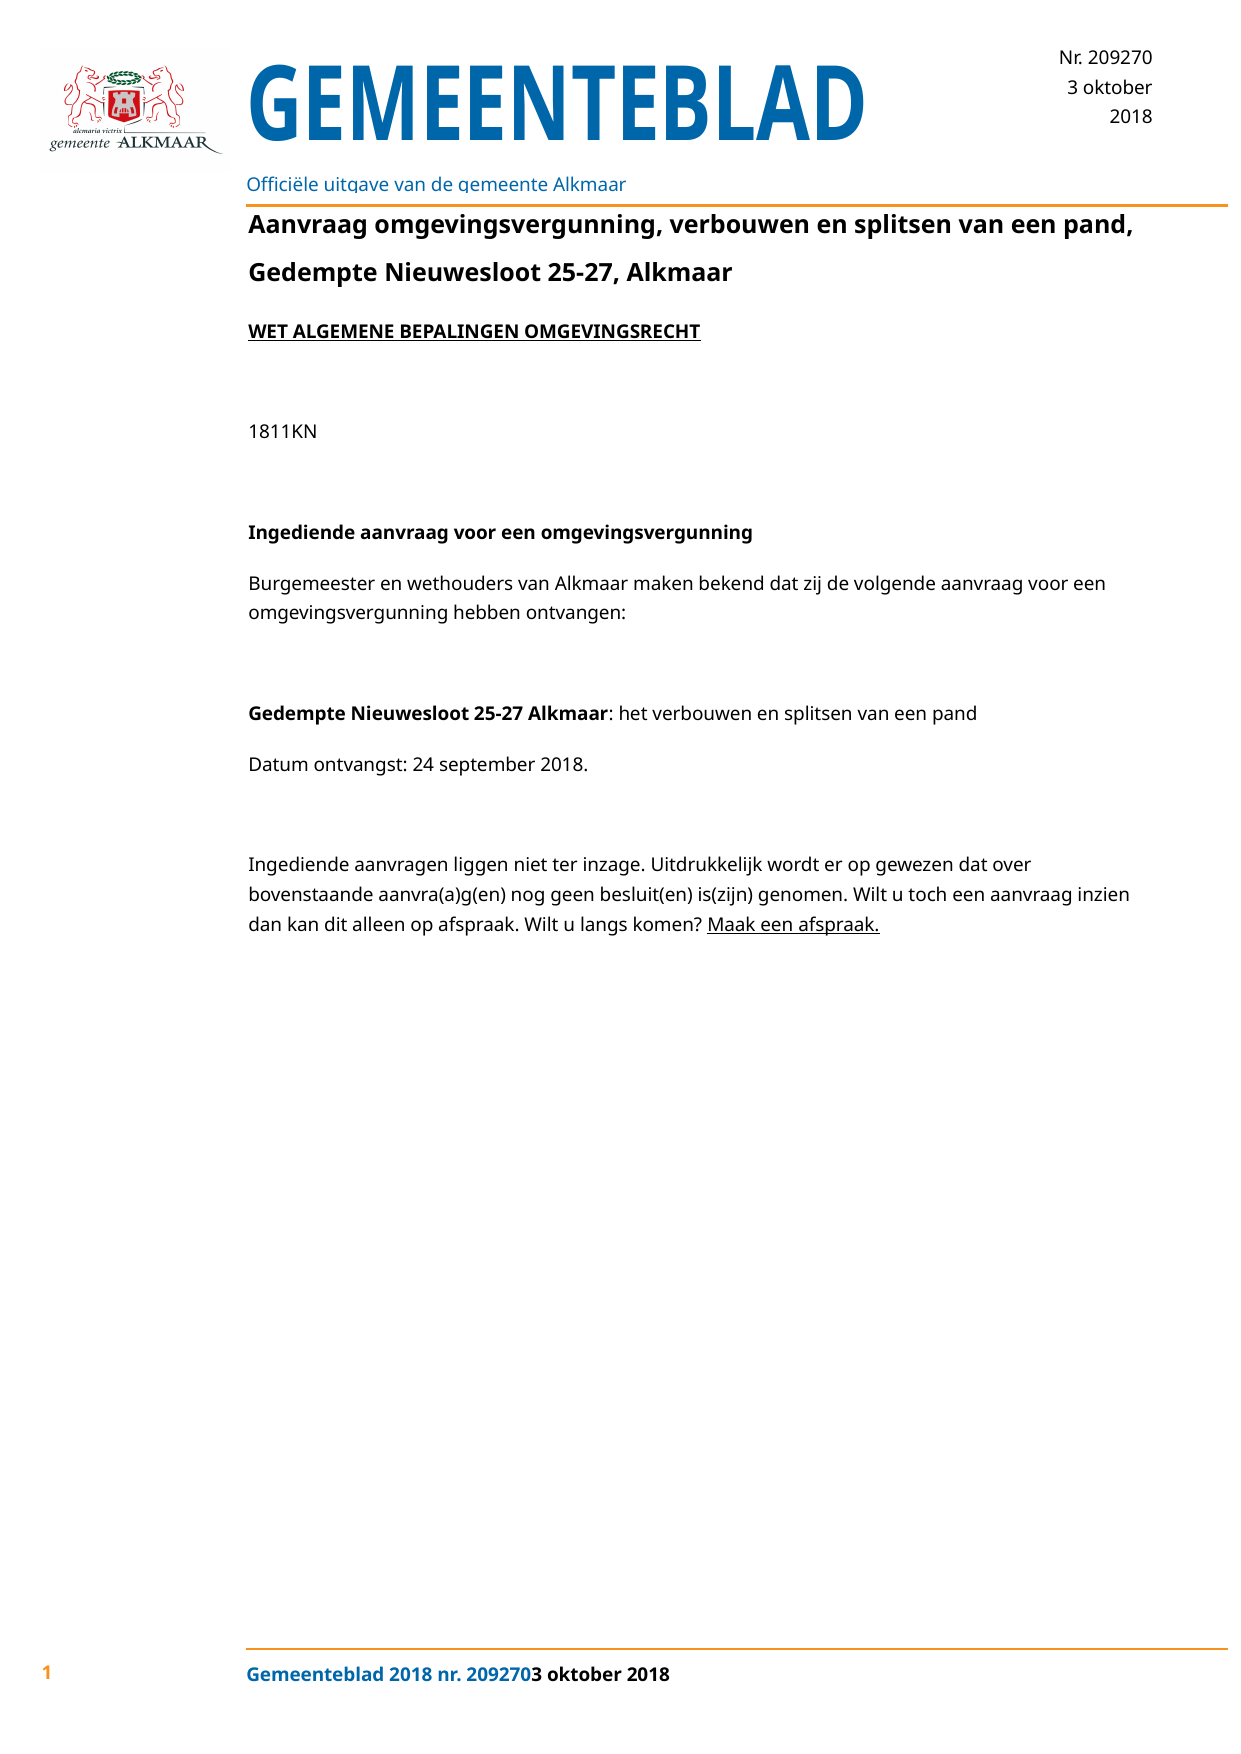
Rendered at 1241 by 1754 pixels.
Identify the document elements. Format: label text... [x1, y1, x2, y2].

picture [41, 47, 231, 172]
text Ingediende aanvraag voor een omgevingsvergunning [248, 519, 1152, 545]
text Datum ontvangst: 24 september 2018. [248, 751, 1152, 777]
text Ingediende aanvragen liggen niet ter inzage. Uitdrukkelijk wordt er op gewezen dat over bovenstaande aanvra(a)g(en) nog geen besluit(en) is(zijn) genomen. Wilt u toch een aanvraag inzien dan kan dit alleen op afspraak. Wilt u langs komen? Maak een afspraak. [248, 852, 1152, 937]
text WET ALGEMENE BEPALINGEN OMGEVINGSRECHT [248, 318, 1152, 344]
text Aanvraag omgevingsvergunning, verbouwen en splitsen van een pand, Gedempte Nieuwesloot 25-27, Alkmaar [248, 207, 1152, 288]
text Gedempte Nieuwesloot 25-27 Alkmaar: het verbouwen en splitsen van een pand [248, 700, 1152, 726]
text 1811KN [248, 419, 1152, 444]
text Burgemeester en wethouders van Alkmaar maken bekend dat zij de volgende aanvraag voor een omgevingsvergunning hebben ontvangen: [248, 570, 1152, 625]
